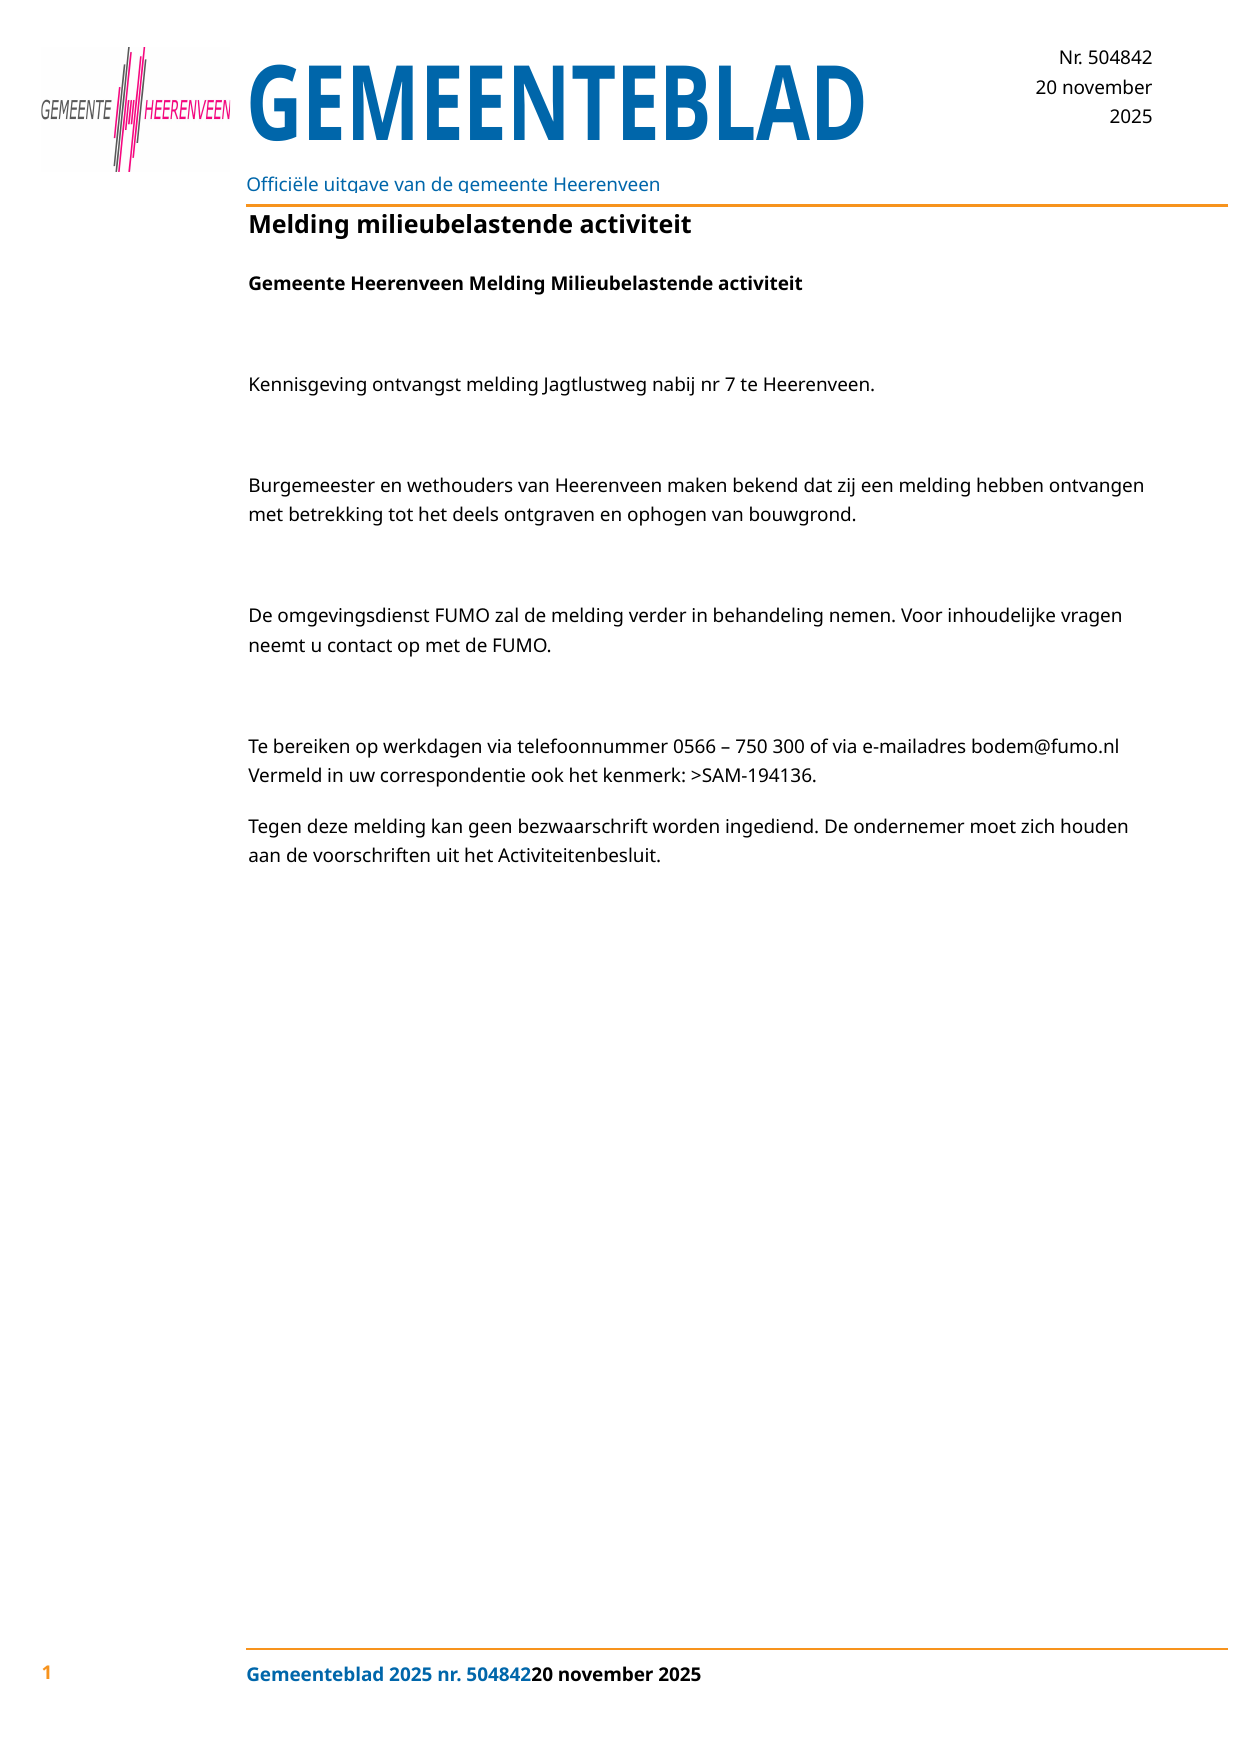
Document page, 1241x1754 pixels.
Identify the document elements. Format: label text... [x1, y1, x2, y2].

text Tegen deze melding kan geen bezwaarschrift worden ingediend. De ondernemer moet zich houden aan de voorschriften uit het Activiteitenbesluit. [248, 813, 1152, 868]
text Gemeente Heerenveen Melding Milieubelastende activiteit [248, 270, 1152, 296]
text Kennisgeving ontvangst melding Jagtlustweg nabij nr 7 te Heerenveen. [248, 371, 1152, 397]
text De omgevingsdienst FUMO zal de melding verder in behandeling nemen. Voor inhoudelijke vragen neemt u contact op met de FUMO. [248, 602, 1152, 658]
text Burgemeester en wethouders van Heerenveen maken bekend dat zij een melding hebben ontvangen met betrekking tot het deels ontgraven en ophogen van bouwgrond. [248, 472, 1152, 527]
picture [41, 47, 231, 172]
text Melding milieubelastende activiteit [248, 207, 1152, 241]
text Te bereiken op werkdagen via telefoonnummer 0566 – 750 300 of via e-mailadres bodem@fumo.nl Vermeld in uw correspondentie ook het kenmerk: >SAM-194136. [248, 733, 1152, 788]
